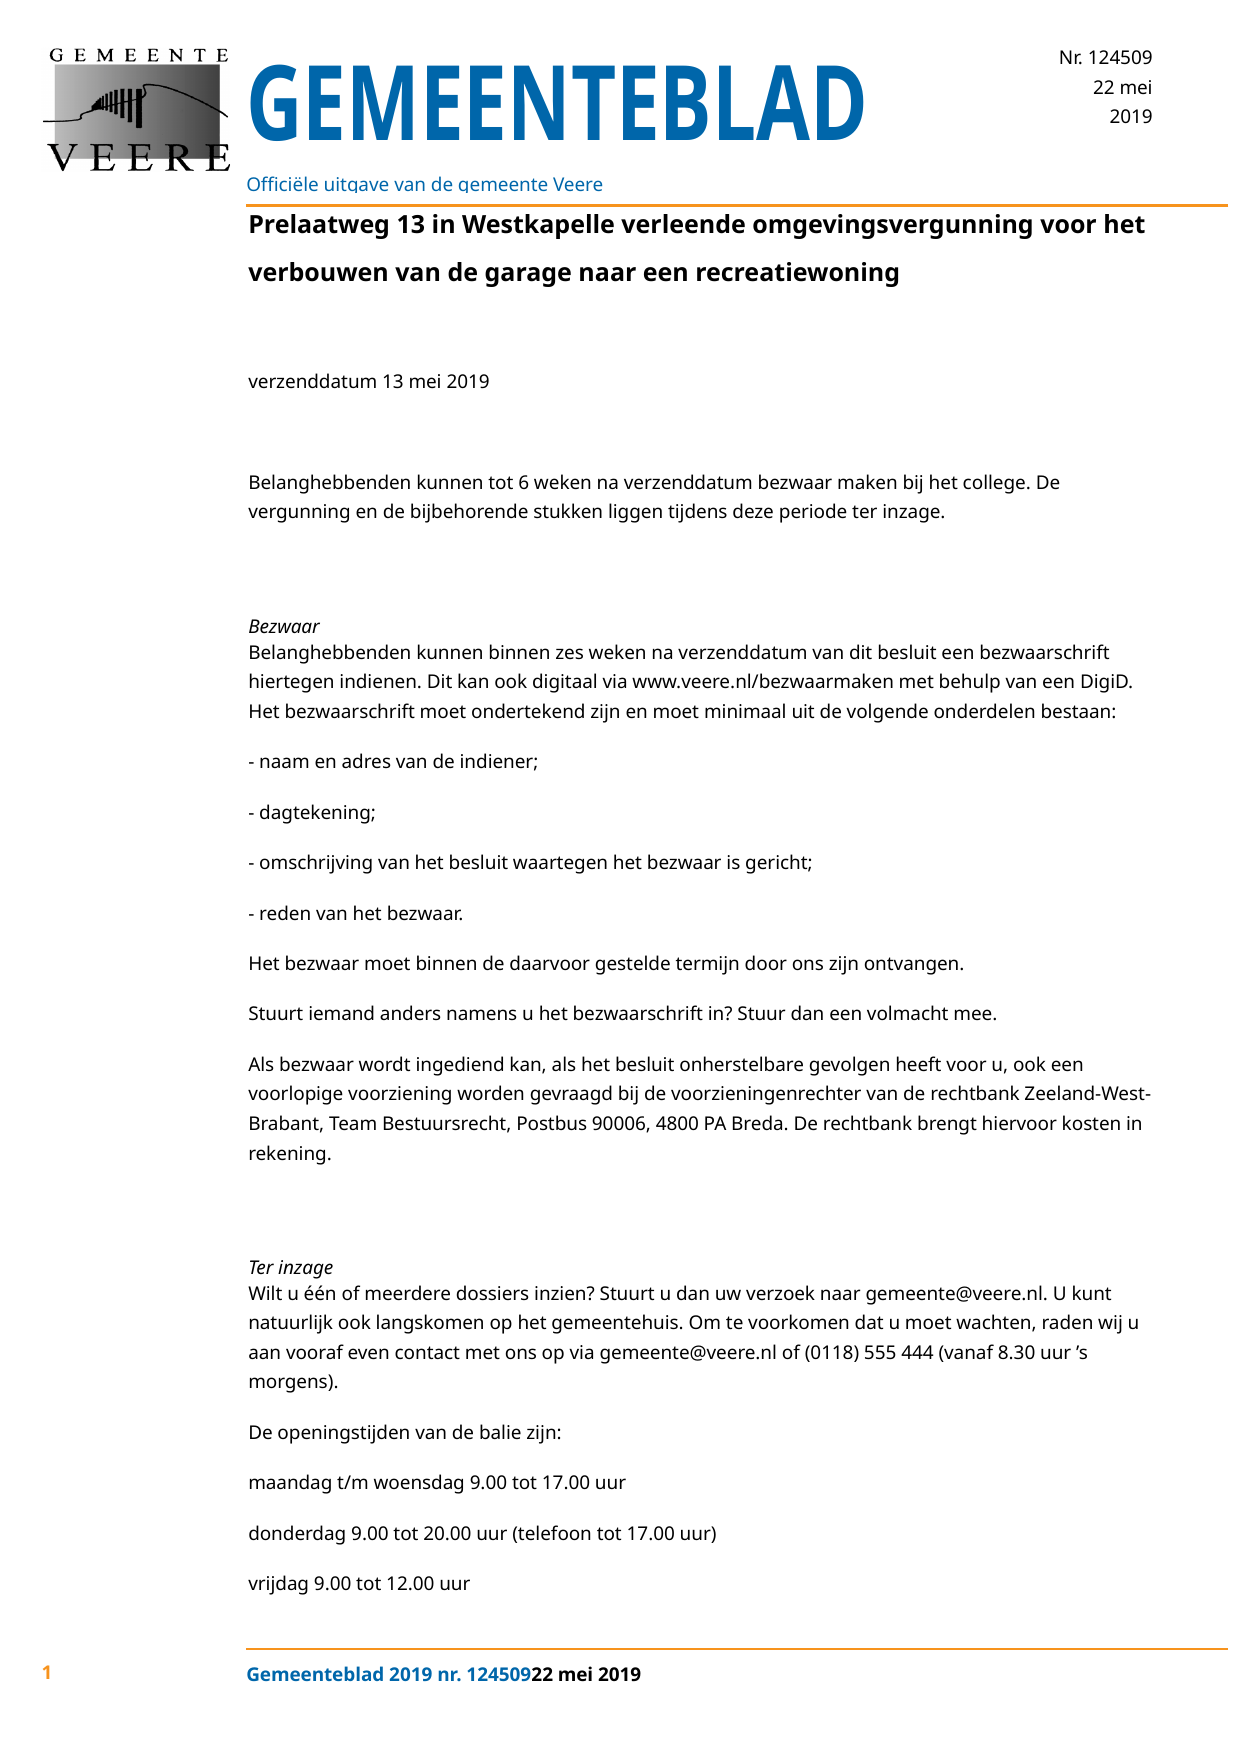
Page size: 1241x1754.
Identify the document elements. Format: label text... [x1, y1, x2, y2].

text Ter inzage [248, 1254, 1152, 1280]
picture [41, 47, 231, 172]
text maandag t/m woensdag 9.00 tot 17.00 uur [248, 1469, 1152, 1495]
text Prelaatweg 13 in Westkapelle verleende omgevingsvergunning voor het verbouwen van de garage naar een recreatiewoning [248, 207, 1152, 288]
text vrijdag 9.00 tot 12.00 uur [248, 1570, 1152, 1596]
text Bezwaar [248, 613, 1152, 639]
text - naam en adres van de indiener; [248, 748, 1152, 774]
text Wilt u één of meerdere dossiers inzien? Stuurt u dan uw verzoek naar gemeente@veere.nl. U kunt natuurlijk ook langskomen op het gemeentehuis. Om te voorkomen dat u moet wachten, raden wij u aan vooraf even contact met ons op via gemeente@veere.nl of (0118) 555 444 (vanaf 8.30 uur ’s morgens). [248, 1280, 1152, 1394]
text Als bezwaar wordt ingediend kan, als het besluit onherstelbare gevolgen heeft voor u, ook een voorlopige voorziening worden gevraagd bij de voorzieningenrechter van de rechtbank Zeeland-West-Brabant, Team Bestuursrecht, Postbus 90006, 4800 PA Breda. De rechtbank brengt hiervoor kosten in rekening. [248, 1051, 1152, 1165]
text - reden van het bezwaar. [248, 900, 1152, 925]
text - omschrijving van het besluit waartegen het bezwaar is gericht; [248, 849, 1152, 875]
text Het bezwaar moet binnen de daarvoor gestelde termijn door ons zijn ontvangen. [248, 950, 1152, 976]
text Stuurt iemand anders namens u het bezwaarschrift in? Stuur dan een volmacht mee. [248, 1001, 1152, 1026]
text - dagtekening; [248, 799, 1152, 824]
text Belanghebbenden kunnen tot 6 weken na verzenddatum bezwaar maken bij het college. De vergunning en de bijbehorende stukken liggen tijdens deze periode ter inzage. [248, 469, 1152, 524]
text donderdag 9.00 tot 20.00 uur (telefoon tot 17.00 uur) [248, 1520, 1152, 1546]
text De openingstijden van de balie zijn: [248, 1419, 1152, 1445]
text verzenddatum 13 mei 2019 [248, 368, 1152, 394]
text Belanghebbenden kunnen binnen zes weken na verzenddatum van dit besluit een bezwaarschrift hiertegen indienen. Dit kan ook digitaal via www.veere.nl/bezwaarmaken met behulp van een DigiD. Het bezwaarschrift moet ondertekend zijn en moet minimaal uit de volgende onderdelen bestaan: [248, 639, 1152, 724]
